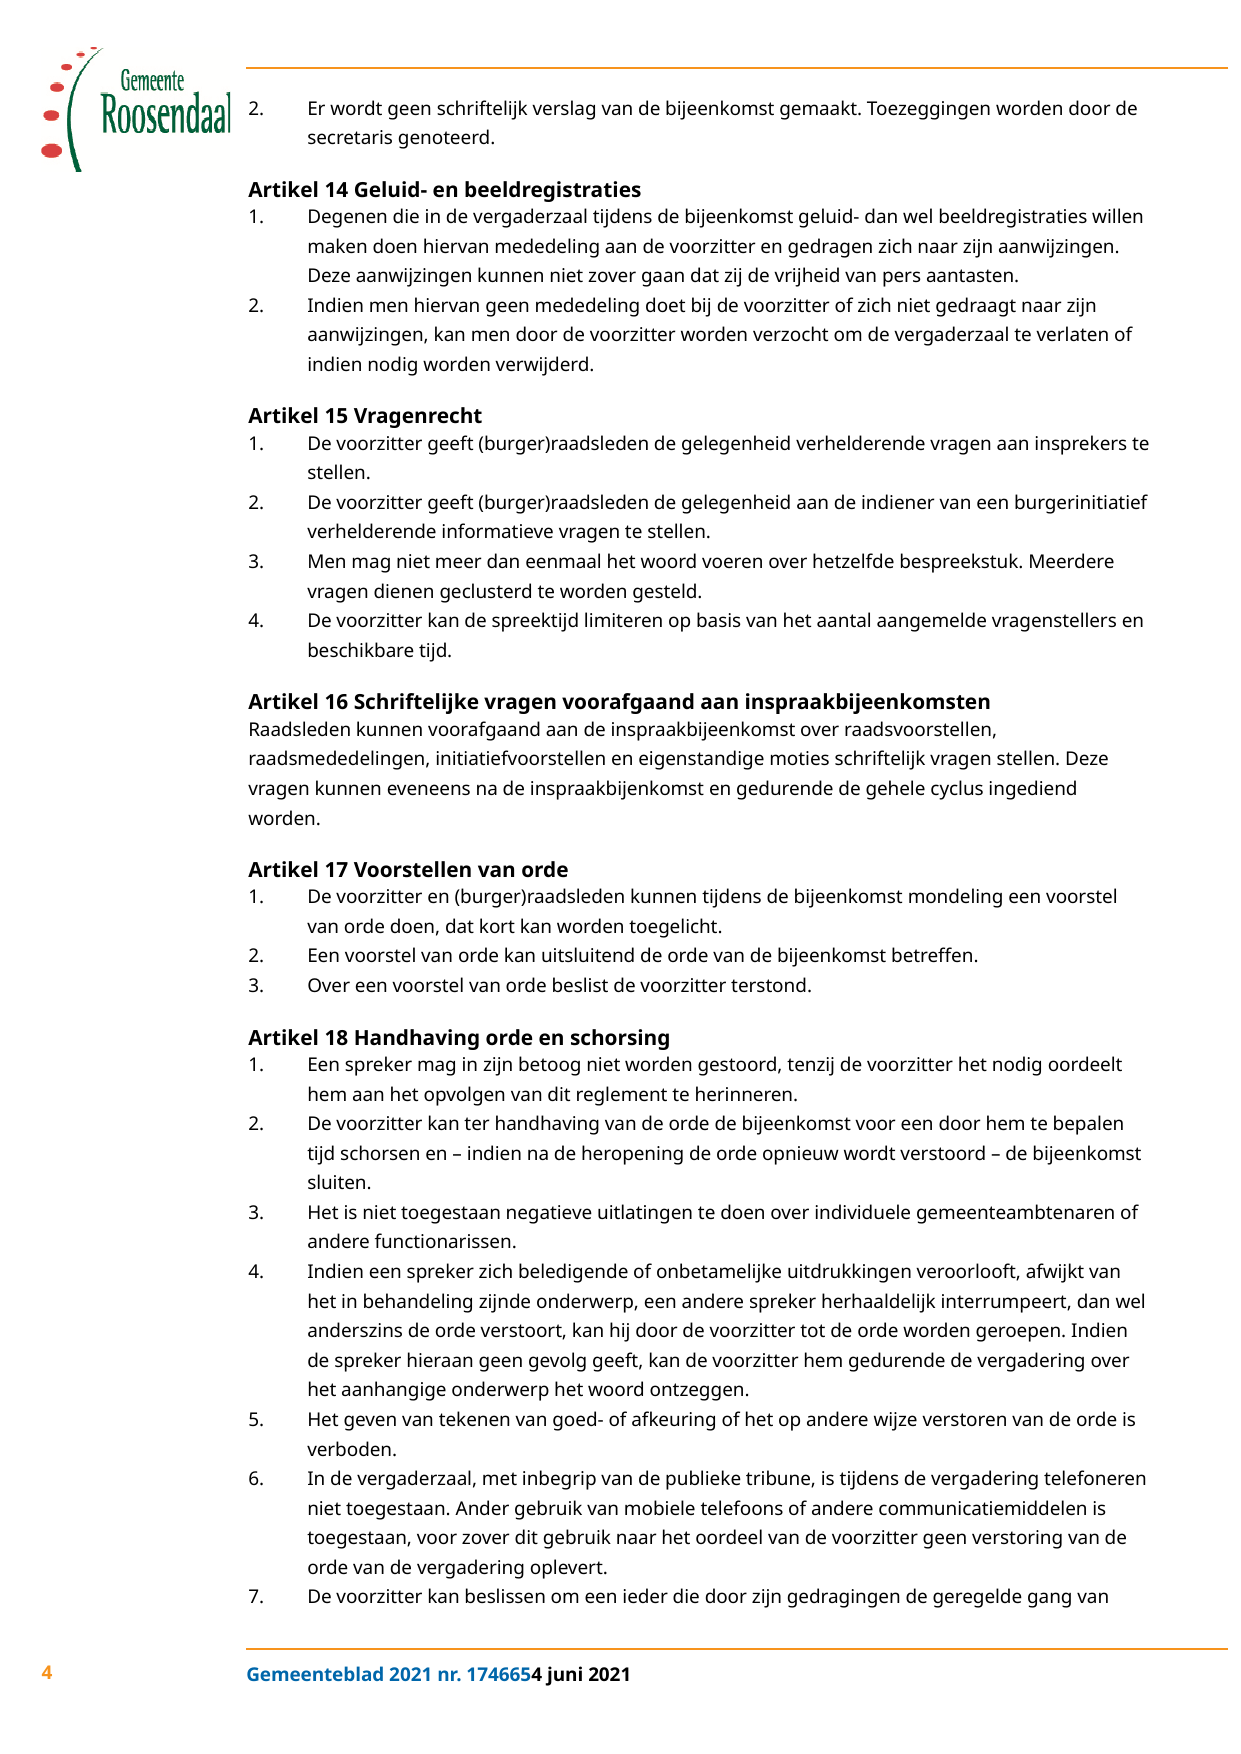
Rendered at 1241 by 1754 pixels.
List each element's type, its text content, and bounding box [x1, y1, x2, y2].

text Raadsleden kunnen voorafgaand aan de inspraakbijeenkomst over raadsvoorstellen, raadsmededelingen, initiatiefvoorstellen en eigenstandige moties schriftelijk vragen stellen. Deze vragen kunnen eveneens na de inspraakbijenkomst en gedurende de gehele cyclus ingediend worden. [248, 716, 1152, 830]
text Artikel 16 Schriftelijke vragen voorafgaand aan inspraakbijeenkomsten [248, 687, 1152, 716]
list De voorzitter en (burger)raadsleden kunnen tijdens de bijeenkomst mondeling een voorstel van orde doen, dat kort kan worden toegelicht. [248, 883, 1152, 939]
text Artikel 17 Voorstellen van orde [248, 855, 1152, 883]
list Degenen die in de vergaderzaal tijdens de bijeenkomst geluid- dan wel beeldregistraties willen maken doen hiervan mededeling aan de voorzitter en gedragen zich naar zijn aanwijzingen. Deze aanwijzingen kunnen niet zover gaan dat zij de vrijheid van pers aantasten. [248, 203, 1152, 288]
picture [41, 47, 231, 172]
text Artikel 18 Handhaving orde en schorsing [248, 1023, 1152, 1051]
list De voorzitter kan beslissen om een ieder die door zijn gedragingen de geregelde gang van [248, 1584, 1152, 1609]
list In de vergaderzaal, met inbegrip van de publieke tribune, is tijdens de vergadering telefoneren niet toegestaan. Ander gebruik van mobiele telefoons of andere communicatiemiddelen is toegestaan, voor zover dit gebruik naar het oordeel van de voorzitter geen verstoring van de orde van de vergadering oplevert. [248, 1465, 1152, 1580]
list Een voorstel van orde kan uitsluitend de orde van de bijeenkomst betreffen. [248, 943, 1152, 968]
list Indien men hiervan geen mededeling doet bij de voorzitter of zich niet gedraagt naar zijn aanwijzingen, kan men door de voorzitter worden verzocht om de vergaderzaal te verlaten of indien nodig worden verwijderd. [248, 292, 1152, 377]
text Artikel 15 Vragenrecht [248, 402, 1152, 430]
list Over een voorstel van orde beslist de voorzitter terstond. [248, 972, 1152, 998]
list Het geven van tekenen van goed- of afkeuring of het op andere wijze verstoren van de orde is verboden. [248, 1406, 1152, 1461]
text Artikel 14 Geluid- en beeldregistraties [248, 175, 1152, 203]
list De voorzitter geeft (burger)raadsleden de gelegenheid verhelderende vragen aan insprekers te stellen. [248, 430, 1152, 485]
list De voorzitter geeft (burger)raadsleden de gelegenheid aan de indiener van een burgerinitiatief verhelderende informatieve vragen te stellen. [248, 489, 1152, 544]
list Men mag niet meer dan eenmaal het woord voeren over hetzelfde bespreekstuk. Meerdere vragen dienen geclusterd te worden gesteld. [248, 548, 1152, 604]
list Een spreker mag in zijn betoog niet worden gestoord, tenzij de voorzitter het nodig oordeelt hem aan het opvolgen van dit reglement te herinneren. [248, 1051, 1152, 1106]
list De voorzitter kan ter handhaving van de orde de bijeenkomst voor een door hem te bepalen tijd schorsen en – indien na de heropening de orde opnieuw wordt verstoord – de bijeenkomst sluiten. [248, 1110, 1152, 1195]
list Indien een spreker zich beledigende of onbetamelijke uitdrukkingen veroorlooft, afwijkt van het in behandeling zijnde onderwerp, een andere spreker herhaaldelijk interrumpeert, dan wel anderszins de orde verstoort, kan hij door de voorzitter tot de orde worden geroepen. Indien de spreker hieraan geen gevolg geeft, kan de voorzitter hem gedurende de vergadering over het aanhangige onderwerp het woord ontzeggen. [248, 1258, 1152, 1402]
list De voorzitter kan de spreektijd limiteren op basis van het aantal aangemelde vragenstellers en beschikbare tijd. [248, 607, 1152, 663]
list Het is niet toegestaan negatieve uitlatingen te doen over individuele gemeenteambtenaren of andere functionarissen. [248, 1199, 1152, 1254]
list Er wordt geen schriftelijk verslag van de bijeenkomst gemaakt. Toezeggingen worden door de secretaris genoteerd. [248, 95, 1152, 150]
